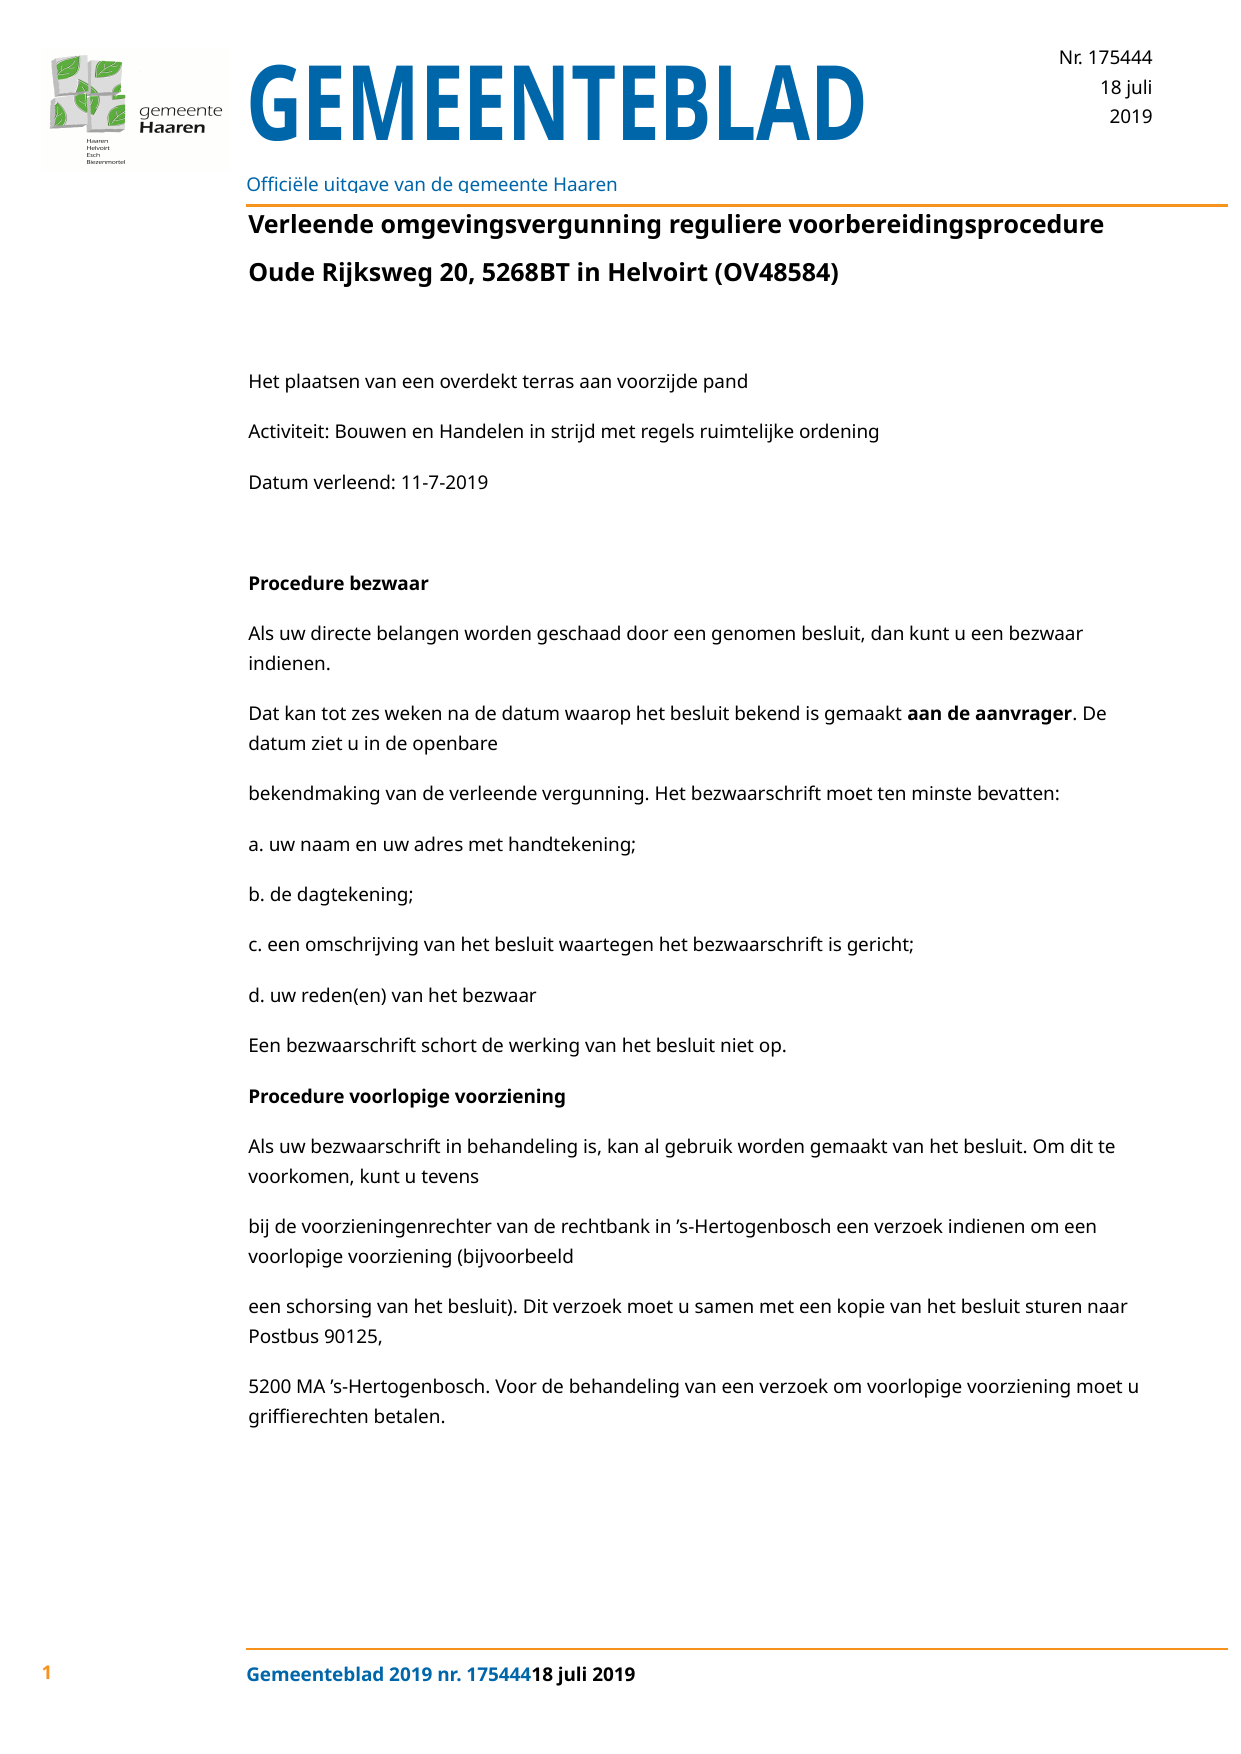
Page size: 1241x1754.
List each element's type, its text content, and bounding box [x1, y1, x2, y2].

text Datum verleend: 11-7-2019 [248, 469, 1152, 495]
text b. de dagtekening; [248, 881, 1152, 907]
text a. uw naam en uw adres met handtekening; [248, 831, 1152, 857]
text d. uw reden(en) van het bezwaar [248, 982, 1152, 1008]
text Dat kan tot zes weken na de datum waarop het besluit bekend is gemaakt aan de aanvrager. De datum ziet u in de openbare [248, 700, 1152, 756]
text Een bezwaarschrift schort de werking van het besluit niet op. [248, 1032, 1152, 1058]
text 5200 MA ’s-Hertogenbosch. Voor de behandeling van een verzoek om voorlopige voorziening moet u griffierechten betalen. [248, 1373, 1152, 1429]
text een schorsing van het besluit). Dit verzoek moet u samen met een kopie van het besluit sturen naar Postbus 90125, [248, 1293, 1152, 1349]
text Als uw directe belangen worden geschaad door een genomen besluit, dan kunt u een bezwaar indienen. [248, 620, 1152, 676]
text Procedure voorlopige voorziening [248, 1083, 1152, 1109]
text Verleende omgevingsvergunning reguliere voorbereidingsprocedure Oude Rijksweg 20, 5268BT in Helvoirt (OV48584) [248, 207, 1152, 288]
text Procedure bezwaar [248, 570, 1152, 596]
text Activiteit: Bouwen en Handelen in strijd met regels ruimtelijke ordening [248, 419, 1152, 444]
text bekendmaking van de verleende vergunning. Het bezwaarschrift moet ten minste bevatten: [248, 780, 1152, 806]
text Als uw bezwaarschrift in behandeling is, kan al gebruik worden gemaakt van het besluit. Om dit te voorkomen, kunt u tevens [248, 1133, 1152, 1189]
picture [41, 47, 231, 172]
text bij de voorzieningenrechter van de rechtbank in ’s-Hertogenbosch een verzoek indienen om een voorlopige voorziening (bijvoorbeeld [248, 1213, 1152, 1269]
text c. een omschrijving van het besluit waartegen het bezwaarschrift is gericht; [248, 932, 1152, 957]
text Het plaatsen van een overdekt terras aan voorzijde pand [248, 368, 1152, 394]
